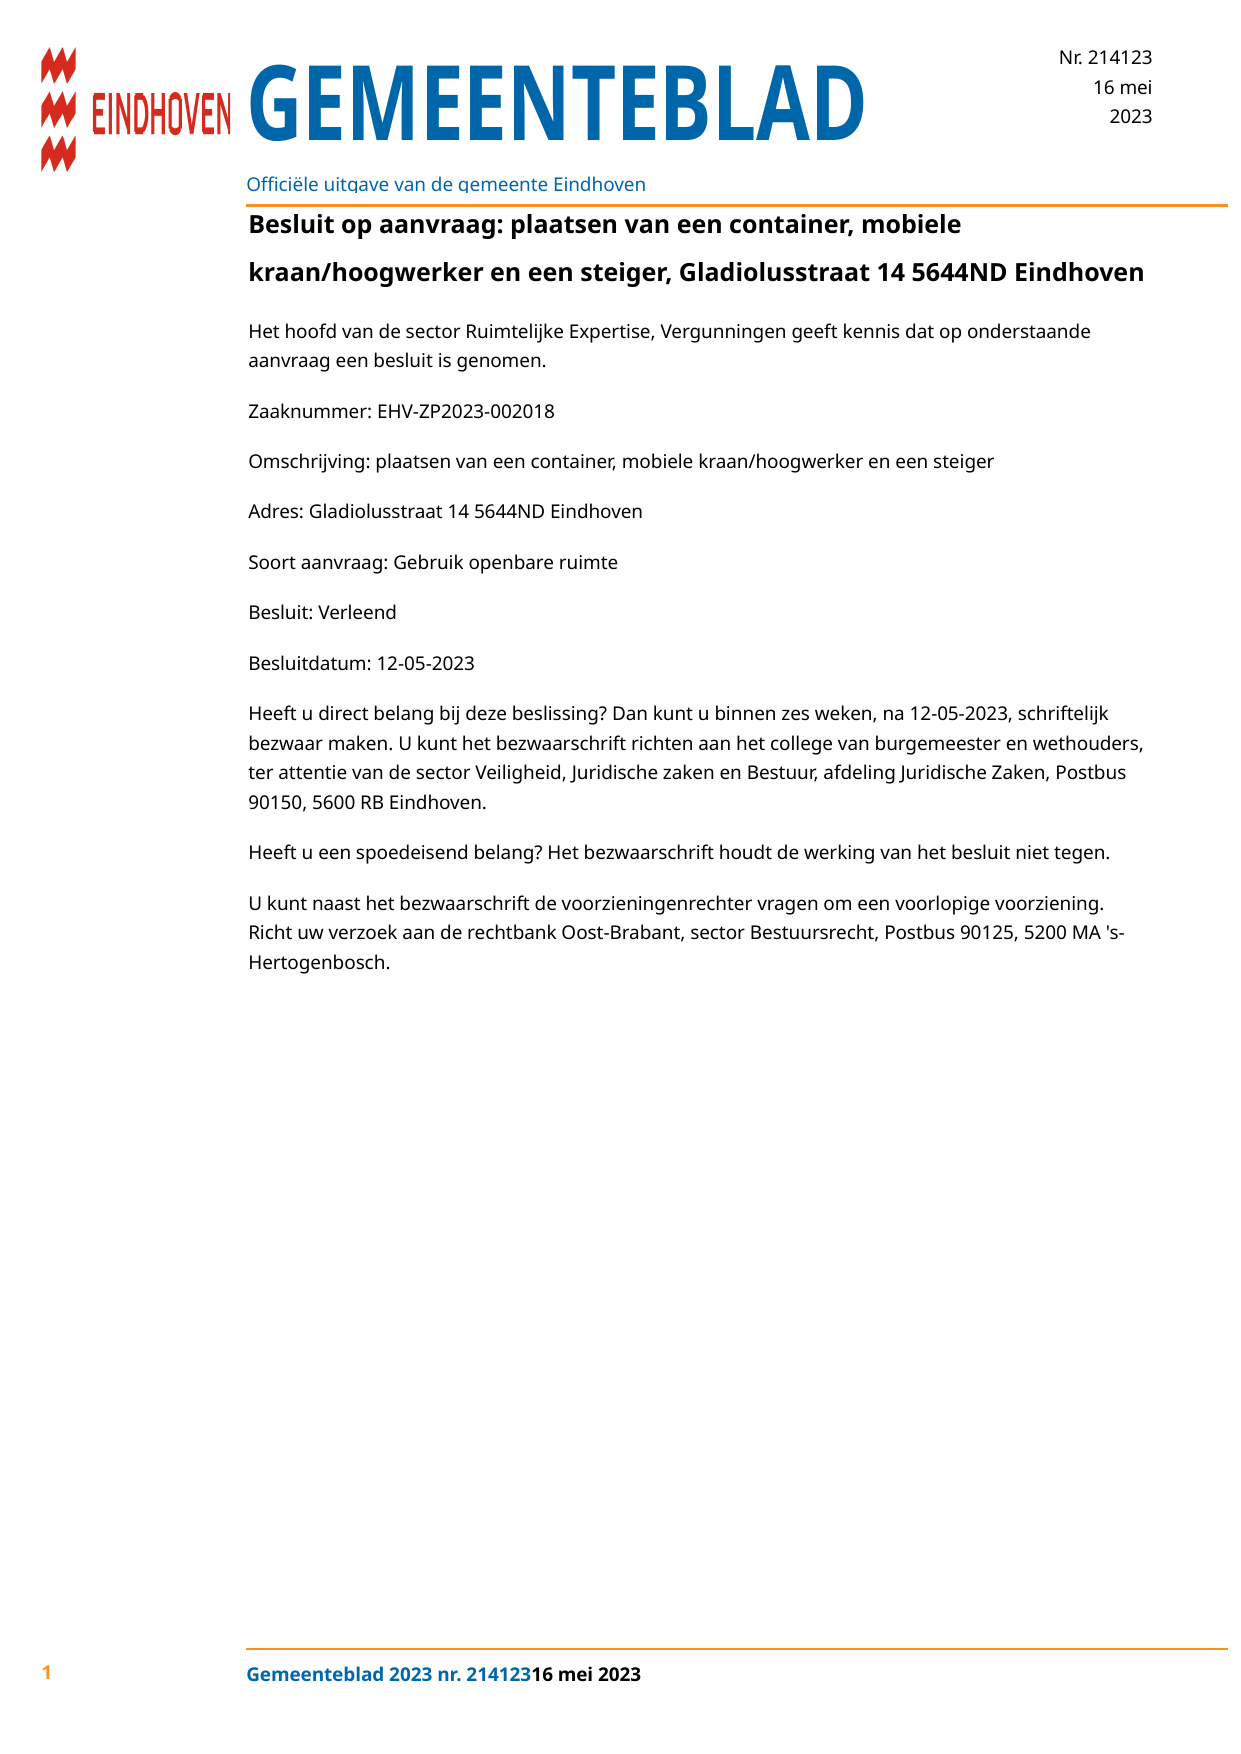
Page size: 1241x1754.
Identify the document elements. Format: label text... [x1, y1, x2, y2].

text Heeft u direct belang bij deze beslissing? Dan kunt u binnen zes weken, na 12-05-2023, schriftelijk bezwaar maken. U kunt het bezwaarschrift richten aan het college van burgemeester en wethouders, ter attentie van de sector Veiligheid, Juridische zaken en Bestuur, afdeling Juridische Zaken, Postbus 90150, 5600 RB Eindhoven. [248, 700, 1152, 815]
text Besluit op aanvraag: plaatsen van een container, mobiele kraan/hoogwerker en een steiger, Gladiolusstraat 14 5644ND Eindhoven [248, 207, 1152, 288]
text Adres: Gladiolusstraat 14 5644ND Eindhoven [248, 499, 1152, 524]
text Soort aanvraag: Gebruik openbare ruimte [248, 549, 1152, 575]
text Besluitdatum: 12-05-2023 [248, 650, 1152, 676]
text Zaaknummer: EHV-ZP2023-002018 [248, 398, 1152, 424]
text Het hoofd van de sector Ruimtelijke Expertise, Vergunningen geeft kennis dat op onderstaande aanvraag een besluit is genomen. [248, 318, 1152, 373]
text Heeft u een spoedeisend belang? Het bezwaarschrift houdt de werking van het besluit niet tegen. [248, 839, 1152, 865]
picture [41, 47, 231, 172]
text U kunt naast het bezwaarschrift de voorzieningenrechter vragen om een voorlopige voorziening. Richt uw verzoek aan de rechtbank Oost-Brabant, sector Bestuursrecht, Postbus 90125, 5200 MA 's-Hertogenbosch. [248, 890, 1152, 975]
text Omschrijving: plaatsen van een container, mobiele kraan/hoogwerker en een steiger [248, 448, 1152, 474]
text Besluit: Verleend [248, 599, 1152, 625]
